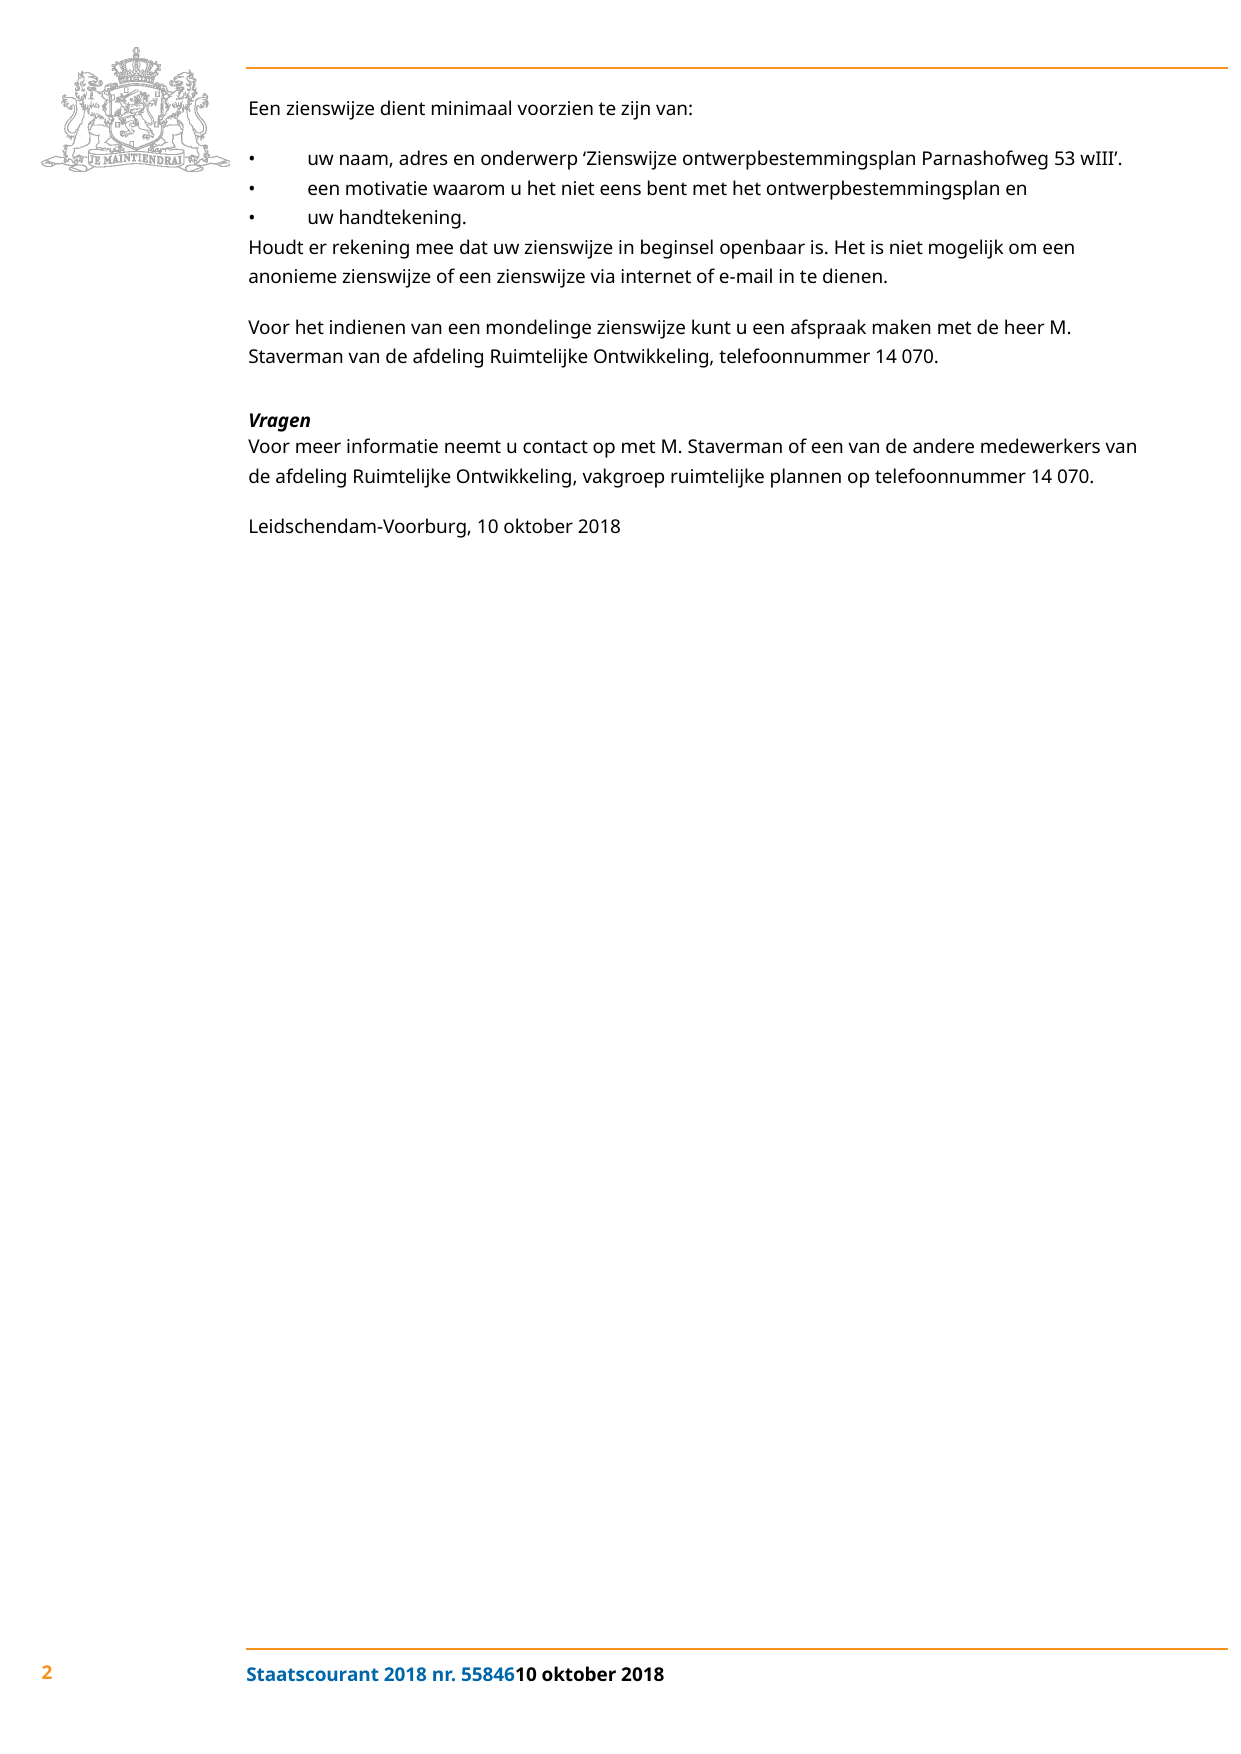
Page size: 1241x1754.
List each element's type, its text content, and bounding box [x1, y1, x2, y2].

text Een zienswijze dient minimaal voorzien te zijn van: [248, 95, 1152, 121]
picture [41, 47, 231, 172]
text Voor meer informatie neemt u contact op met M. Staverman of een van de andere medewerkers van de afdeling Ruimtelijke Ontwikkeling, vakgroep ruimtelijke plannen op telefoonnummer 14 070. [248, 433, 1152, 488]
text Leidschendam-Voorburg, 10 oktober 2018 [248, 513, 1152, 539]
text Voor het indienen van een mondelinge zienswijze kunt u een afspraak maken met de heer M. Staverman van de afdeling Ruimtelijke Ontwikkeling, telefoonnummer 14 070. [248, 314, 1152, 369]
list uw naam, adres en onderwerp ‘Zienswijze ontwerpbestemmingsplan Parnashofweg 53 wIII’. [248, 145, 1152, 171]
list uw handtekening. [248, 204, 1152, 230]
list een motivatie waarom u het niet eens bent met het ontwerpbestemmingsplan en [248, 175, 1152, 201]
text Vragen [248, 407, 1152, 433]
text Houdt er rekening mee dat uw zienswijze in beginsel openbaar is. Het is niet mogelijk om een anonieme zienswijze of een zienswijze via internet of e-mail in te dienen. [248, 234, 1152, 289]
